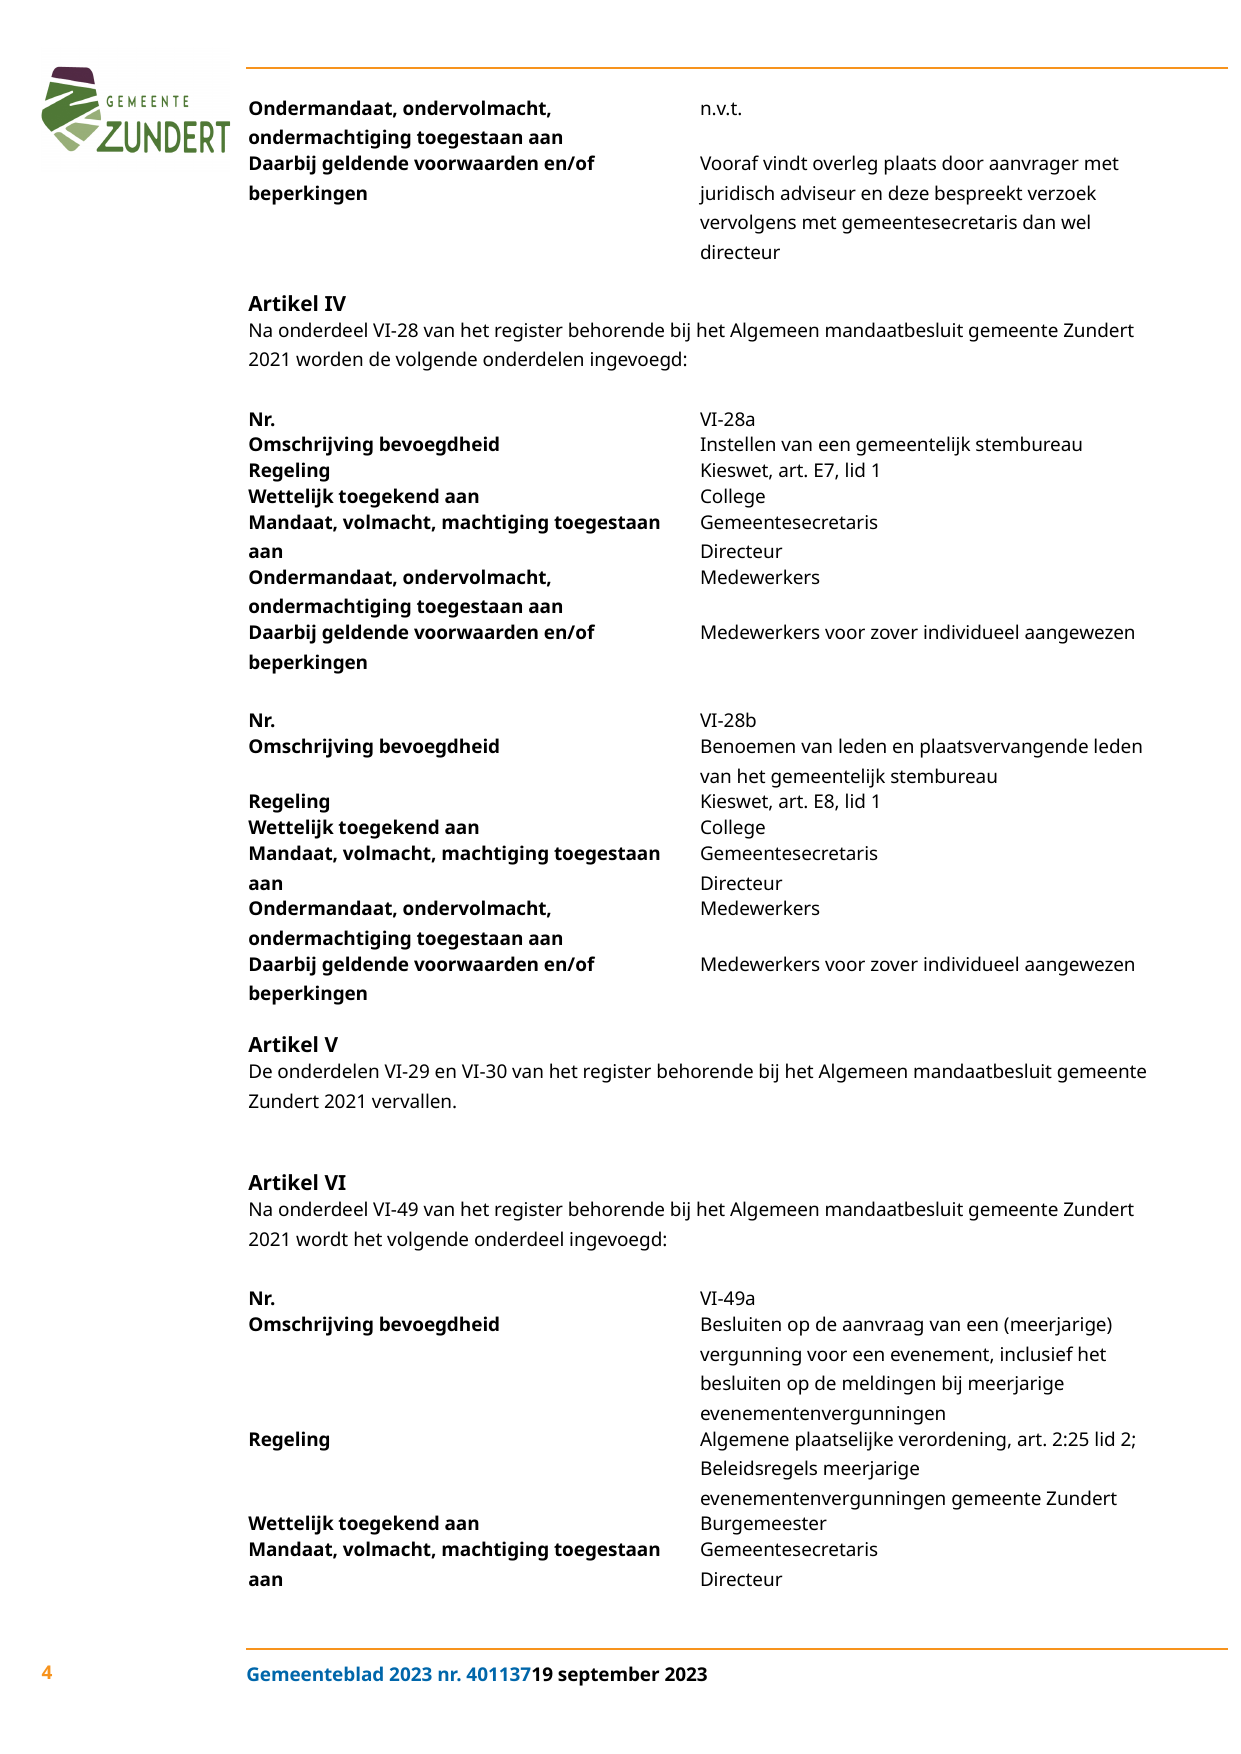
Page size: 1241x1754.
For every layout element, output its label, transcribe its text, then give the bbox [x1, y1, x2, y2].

table_cell Omschrijving bevoegdheid [248, 1311, 700, 1426]
table_header VI-28b [700, 708, 1152, 733]
table_cell Benoemen van leden en plaatsvervangende leden van het gemeentelijk stembureau [700, 734, 1152, 789]
table_cell Medewerkers voor zover individueel aangewezen [700, 620, 1152, 675]
text Artikel VI [248, 1168, 1152, 1197]
table_cell Besluiten op de aanvraag van een (meerjarige) vergunning voor een evenement, inclusief het besluiten op de meldingen bij meerjarige evenementenvergunningen [700, 1311, 1152, 1426]
table_header Nr. [248, 708, 700, 733]
table_cell Regeling [248, 458, 700, 483]
table_cell Wettelijk toegekend aan [248, 483, 700, 509]
table_cell Omschrijving bevoegdheid [248, 432, 700, 457]
table_cell n.v.t. [700, 95, 1152, 150]
table_cell Ondermandaat, ondervolmacht, ondermachtiging toegestaan aan [248, 896, 700, 951]
table_header Nr. [248, 1286, 700, 1311]
table_cell Mandaat, volmacht, machtiging toegestaan aan [248, 509, 700, 564]
table_cell Gemeentesecretaris Directeur [700, 509, 1152, 564]
table_cell Kieswet, art. E7, lid 1 [700, 458, 1152, 483]
table_cell Vooraf vindt overleg plaats door aanvrager met juridisch adviseur en deze bespreekt verzoek vervolgens met gemeentesecretaris dan wel directeur [700, 150, 1152, 264]
table_cell Algemene plaatselijke verordening, art. 2:25 lid 2; Beleidsregels meerjarige evenementenvergunningen gemeente Zundert [700, 1426, 1152, 1511]
table_cell Burgemeester [700, 1511, 1152, 1536]
table_cell Wettelijk toegekend aan [248, 1511, 700, 1536]
table_cell Medewerkers [700, 896, 1152, 951]
text Artikel IV [248, 289, 1152, 317]
table_cell Mandaat, volmacht, machtiging toegestaan aan [248, 1536, 700, 1592]
text Na onderdeel VI-28 van het register behorende bij het Algemeen mandaatbesluit gemeente Zundert 2021 worden de volgende onderdelen ingevoegd: [248, 317, 1152, 372]
table_cell Omschrijving bevoegdheid [248, 734, 700, 789]
text Artikel V [248, 1030, 1152, 1059]
table_cell Gemeentesecretaris Directeur [700, 1536, 1152, 1592]
table_header VI-28a [700, 406, 1152, 432]
table_cell Mandaat, volmacht, machtiging toegestaan aan [248, 840, 700, 896]
table_cell Kieswet, art. E8, lid 1 [700, 789, 1152, 814]
table_header VI-49a [700, 1286, 1152, 1311]
table_cell College [700, 815, 1152, 840]
table_cell Medewerkers [700, 564, 1152, 619]
text De onderdelen VI-29 en VI-30 van het register behorende bij het Algemeen mandaatbesluit gemeente Zundert 2021 vervallen. [248, 1059, 1152, 1114]
table_cell Wettelijk toegekend aan [248, 815, 700, 840]
table_cell Ondermandaat, ondervolmacht, ondermachtiging toegestaan aan [248, 564, 700, 619]
table_cell Regeling [248, 789, 700, 814]
table_cell Instellen van een gemeentelijk stembureau [700, 432, 1152, 457]
table_header Nr. [248, 406, 700, 432]
table_cell Medewerkers voor zover individueel aangewezen [700, 951, 1152, 1006]
picture [41, 47, 231, 172]
text Na onderdeel VI-49 van het register behorende bij het Algemeen mandaatbesluit gemeente Zundert 2021 wordt het volgende onderdeel ingevoegd: [248, 1197, 1152, 1252]
table_cell Daarbij geldende voorwaarden en/of beperkingen [248, 951, 700, 1006]
table_cell Regeling [248, 1426, 700, 1511]
table_cell Gemeentesecretaris Directeur [700, 840, 1152, 896]
table_cell Ondermandaat, ondervolmacht, ondermachtiging toegestaan aan [248, 95, 700, 150]
table_cell College [700, 483, 1152, 509]
table_cell Daarbij geldende voorwaarden en/of beperkingen [248, 150, 700, 264]
table_cell Daarbij geldende voorwaarden en/of beperkingen [248, 620, 700, 675]
